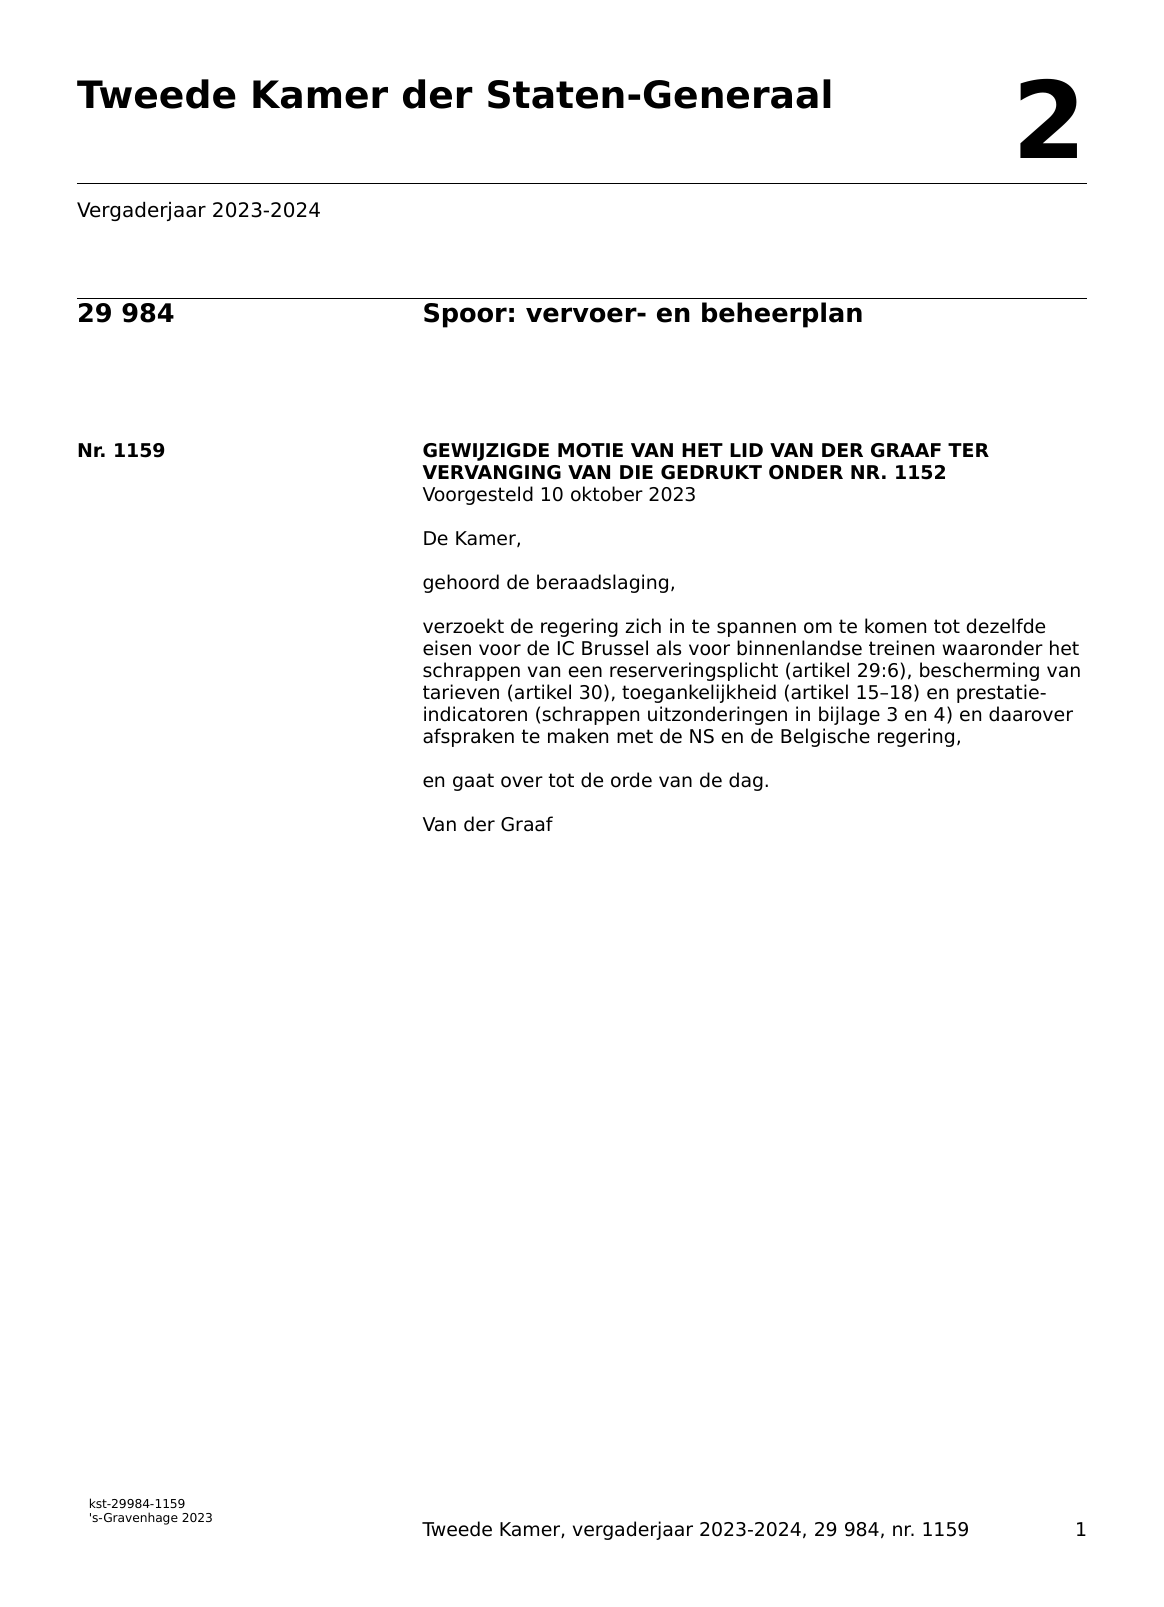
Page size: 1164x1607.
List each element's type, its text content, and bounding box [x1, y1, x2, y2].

table_header 2 [886, 59, 1087, 183]
text kst-29984-1159 [88, 1497, 323, 1511]
text gehoord de beraadslaging, [422, 572, 1087, 594]
text en gaat over tot de orde van de dag. [422, 770, 1087, 792]
text Van der Graaf [422, 814, 1087, 836]
table_header Tweede Kamer der Staten-Generaal [77, 59, 886, 183]
subtitle 29 984 Spoor: vervoer- en beheerplan [77, 299, 1087, 329]
subtitle Nr. 1159 GEWIJZIGDE MOTIE VAN HET LID VAN DER GRAAF TER VERVANGING VAN DIE GEDRUKT ONDER NR. 1152 [77, 440, 1087, 484]
text De Kamer, [422, 528, 1087, 550]
text 's-Gravenhage 2023 [88, 1511, 323, 1525]
text verzoekt de regering zich in te spannen om te komen tot dezelfde eisen voor de IC Brussel als voor binnenlandse treinen waaronder het schrappen van een reserveringsplicht (artikel 29:6), bescherming van tarieven (artikel 30), toegankelijkheid (artikel 15–18) en prestatie-indicatoren (schrappen uitzonderingen in bijlage 3 en 4) en daarover afspraken te maken met de NS en de Belgische regering, [422, 616, 1087, 748]
table_cell Vergaderjaar 2023-2024 [77, 184, 1087, 298]
text Voorgesteld 10 oktober 2023 [422, 484, 1087, 506]
